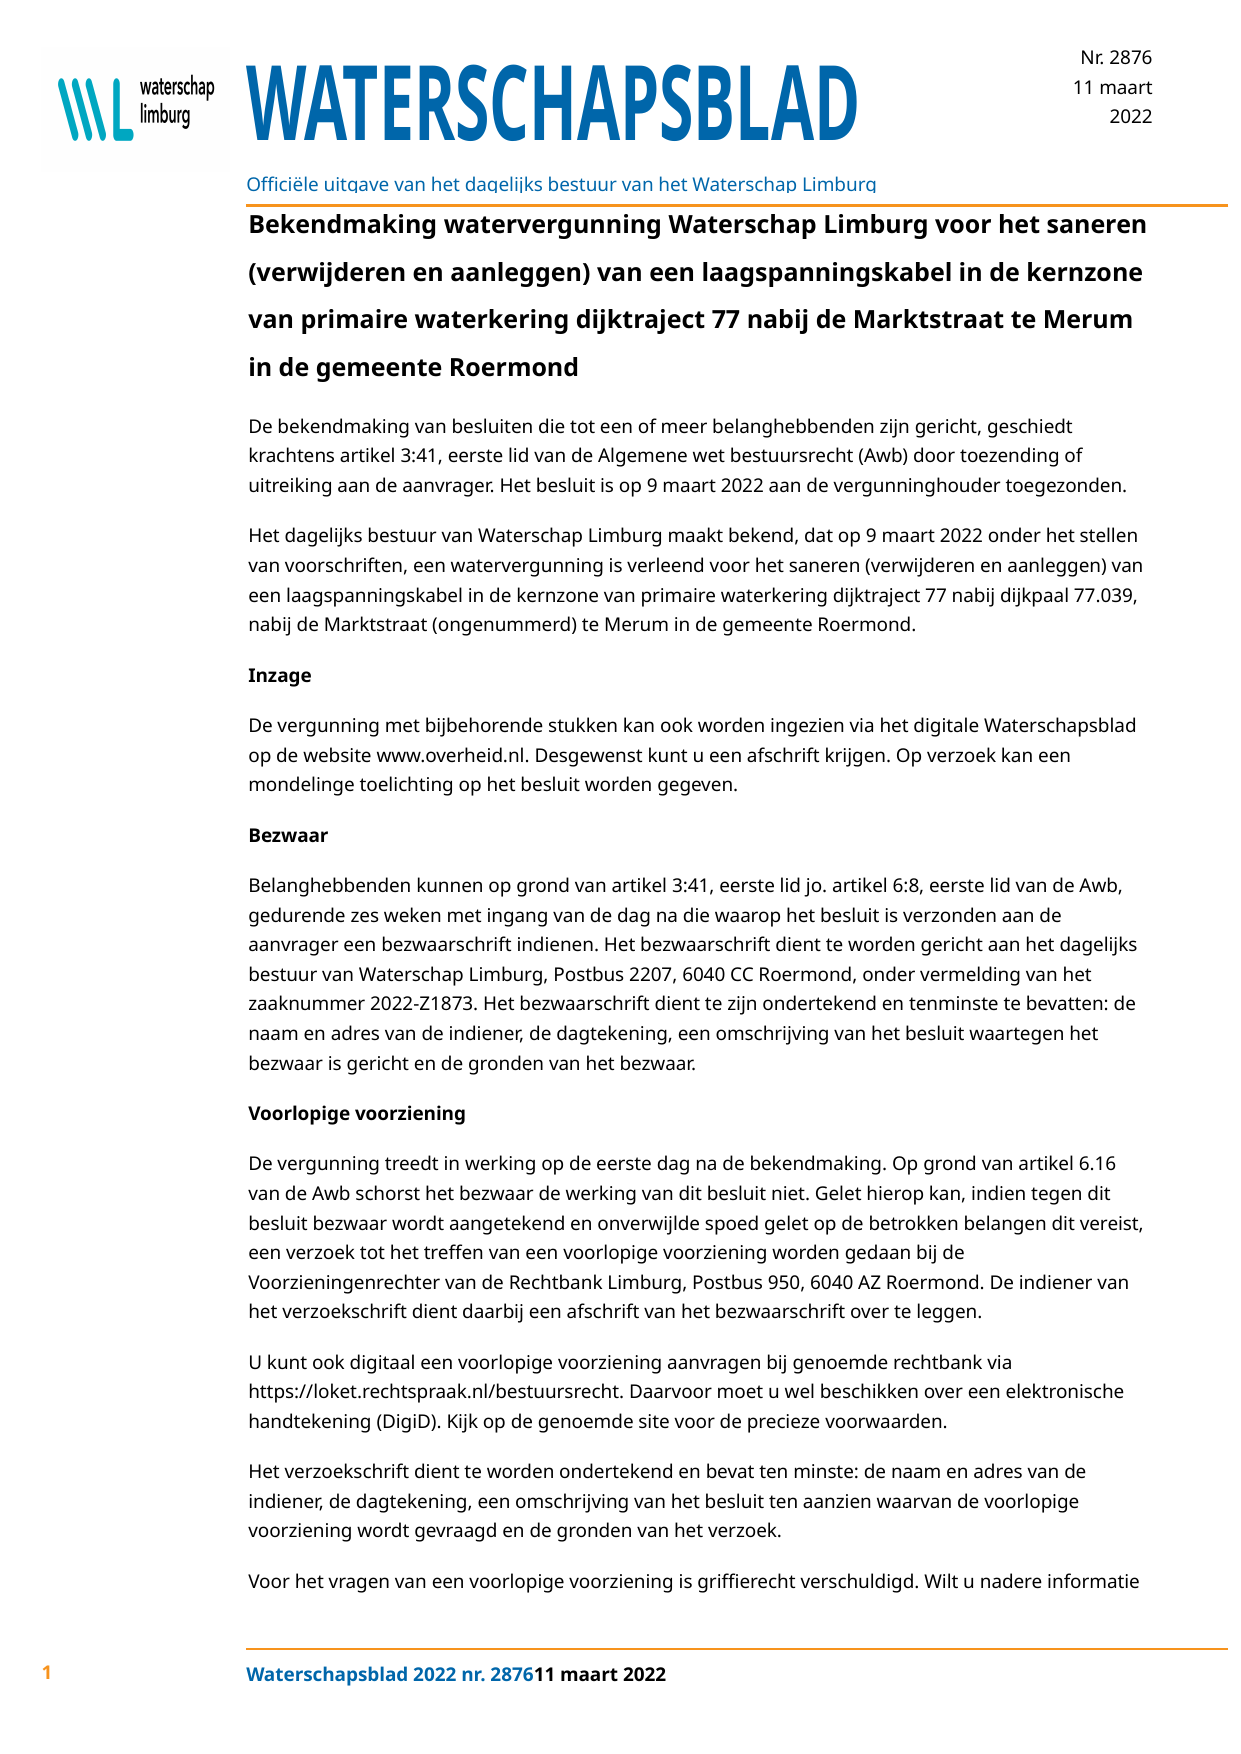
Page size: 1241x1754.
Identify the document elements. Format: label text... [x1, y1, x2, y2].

text De vergunning met bijbehorende stukken kan ook worden ingezien via het digitale Waterschapsblad op de website www.overheid.nl. Desgewenst kunt u een afschrift krijgen. Op verzoek kan een mondelinge toelichting op het besluit worden gegeven. [248, 712, 1152, 797]
text Inzage [248, 662, 1152, 688]
text Bekendmaking watervergunning Waterschap Limburg voor het saneren (verwijderen en aanleggen) van een laagspanningskabel in de kernzone van primaire waterkering dijktraject 77 nabij de Marktstraat te Merum in de gemeente Roermond [248, 207, 1152, 384]
text Bezwaar [248, 822, 1152, 848]
text Voorlopige voorziening [248, 1100, 1152, 1126]
text Het verzoekschrift dient te worden ondertekend en bevat ten minste: de naam en adres van de indiener, de dagtekening, een omschrijving van het besluit ten aanzien waarvan de voorlopige voorziening wordt gevraagd en de gronden van het verzoek. [248, 1458, 1152, 1543]
text Het dagelijks bestuur van Waterschap Limburg maakt bekend, dat op 9 maart 2022 onder het stellen van voorschriften, een watervergunning is verleend voor het saneren (verwijderen en aanleggen) van een laagspanningskabel in de kernzone van primaire waterkering dijktraject 77 nabij dijkpaal 77.039, nabij de Marktstraat (ongenummerd) te Merum in de gemeente Roermond. [248, 523, 1152, 637]
picture [41, 47, 231, 172]
text U kunt ook digitaal een voorlopige voorziening aanvragen bij genoemde rechtbank via https://loket.rechtspraak.nl/bestuursrecht. Daarvoor moet u wel beschikken over een elektronische handtekening (DigiD). Kijk op de genoemde site voor de precieze voorwaarden. [248, 1349, 1152, 1434]
text Voor het vragen van een voorlopige voorziening is griffierecht verschuldigd. Wilt u nadere informatie [248, 1568, 1152, 1594]
text De bekendmaking van besluiten die tot een of meer belanghebbenden zijn gericht, geschiedt krachtens artikel 3:41, eerste lid van de Algemene wet bestuursrecht (Awb) door toezending of uitreiking aan de aanvrager. Het besluit is op 9 maart 2022 aan de vergunninghouder toegezonden. [248, 413, 1152, 498]
text Belanghebbenden kunnen op grond van artikel 3:41, eerste lid jo. artikel 6:8, eerste lid van de Awb, gedurende zes weken met ingang van de dag na die waarop het besluit is verzonden aan de aanvrager een bezwaarschrift indienen. Het bezwaarschrift dient te worden gericht aan het dagelijks bestuur van Waterschap Limburg, Postbus 2207, 6040 CC Roermond, onder vermelding van het zaaknummer 2022-Z1873. Het bezwaarschrift dient te zijn ondertekend en tenminste te bevatten: de naam en adres van de indiener, de dagtekening, een omschrijving van het besluit waartegen het bezwaar is gericht en de gronden van het bezwaar. [248, 872, 1152, 1076]
text De vergunning treedt in werking op de eerste dag na de bekendmaking. Op grond van artikel 6.16 van de Awb schorst het bezwaar de werking van dit besluit niet. Gelet hierop kan, indien tegen dit besluit bezwaar wordt aangetekend en onverwijlde spoed gelet op de betrokken belangen dit vereist, een verzoek tot het treffen van een voorlopige voorziening worden gedaan bij de Voorzieningenrechter van de Rechtbank Limburg, Postbus 950, 6040 AZ Roermond. De indiener van het verzoekschrift dient daarbij een afschrift van het bezwaarschrift over te leggen. [248, 1151, 1152, 1324]
